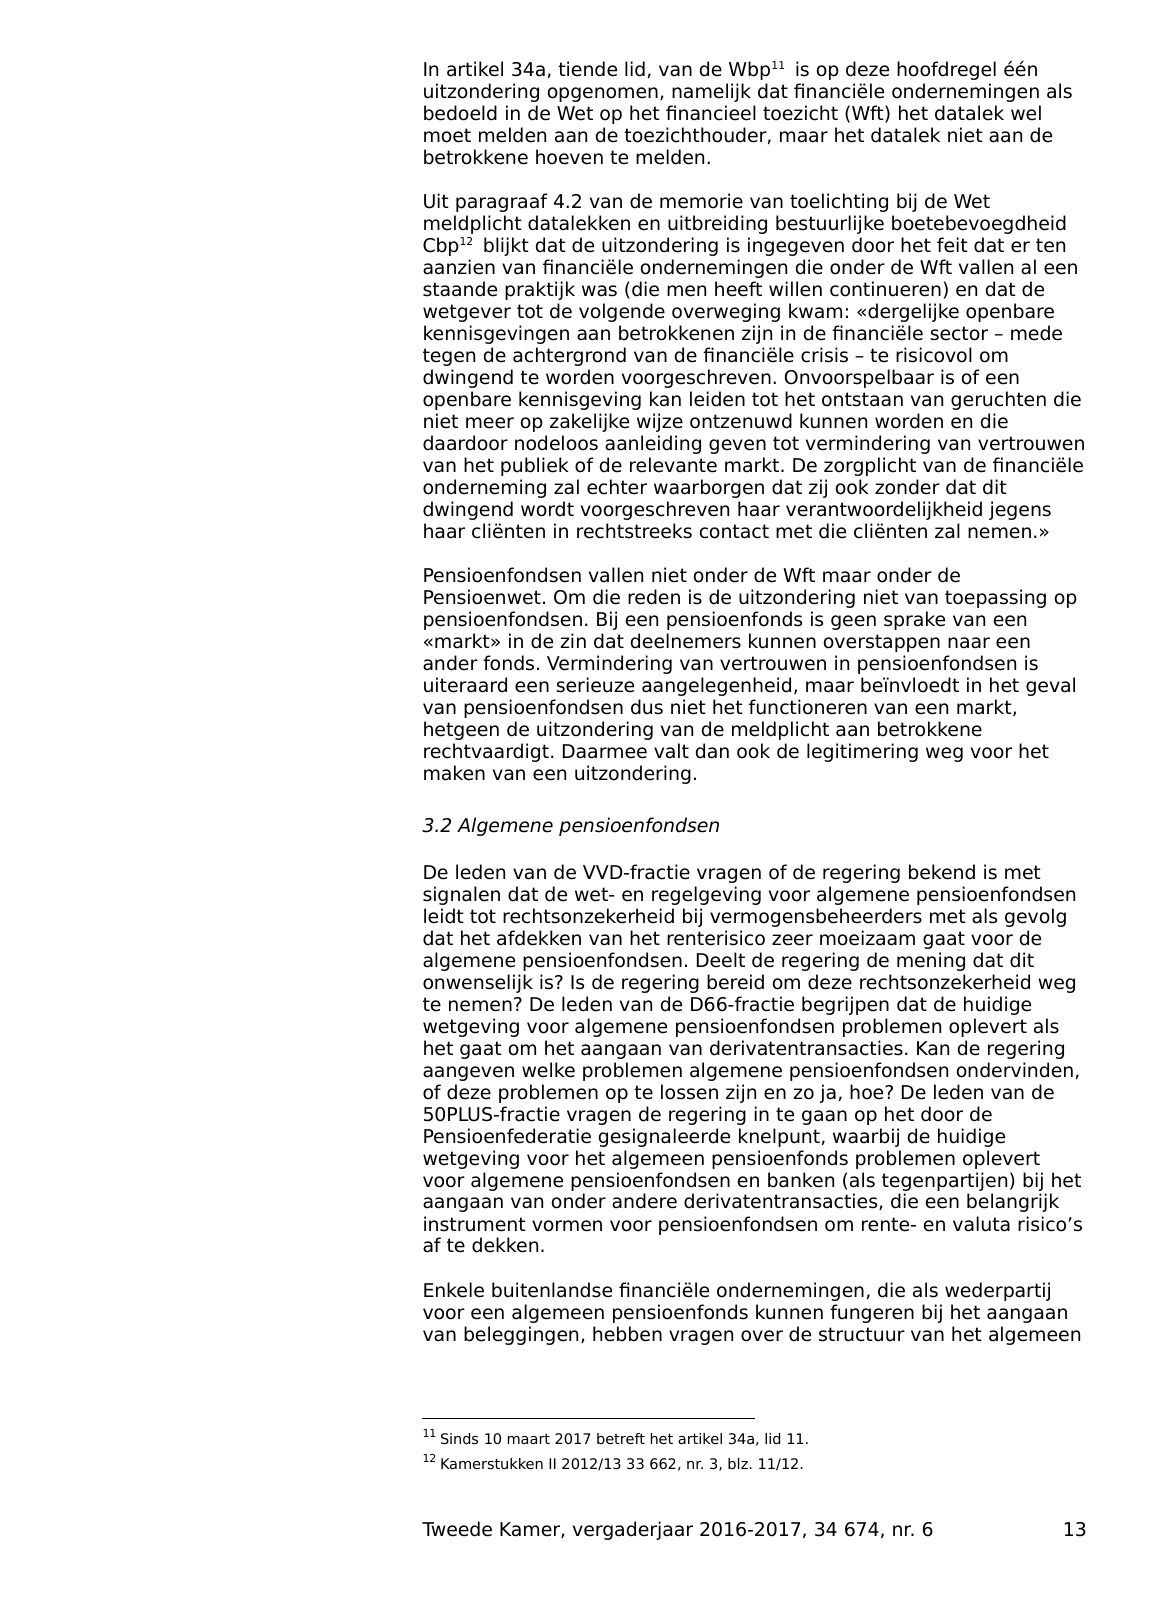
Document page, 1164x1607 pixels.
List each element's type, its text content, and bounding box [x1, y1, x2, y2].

text Pensioenfondsen vallen niet onder de Wft maar onder de Pensioenwet. Om die reden is de uitzondering niet van toepassing op pensioenfondsen. Bij een pensioenfonds is geen sprake van een «markt» in de zin dat deelnemers kunnen overstappen naar een ander fonds. Vermindering van vertrouwen in pensioenfondsen is uiteraard een serieuze aangelegenheid, maar beïnvloedt in het geval van pensioenfondsen dus niet het functioneren van een markt, hetgeen de uitzondering van de meldplicht aan betrokkene rechtvaardigt. Daarmee valt dan ook de legitimering weg voor het maken van een uitzondering. [422, 565, 1087, 785]
text Uit paragraaf 4.2 van de memorie van toelichting bij de Wet meldplicht datalekken en uitbreiding bestuurlijke boetebevoegdheid Cbp blijkt dat de uitzondering is ingegeven door het feit dat er ten aanzien van financiële ondernemingen die onder de Wft vallen al een staande praktijk was (die men heeft willen continueren) en dat de wetgever tot de volgende overweging kwam: «dergelijke openbare kennisgevingen aan betrokkenen zijn in de financiële sector – mede tegen de achtergrond van de financiële crisis – te risicovol om dwingend te worden voorgeschreven. Onvoorspelbaar is of een openbare kennisgeving kan leiden tot het ontstaan van geruchten die niet meer op zakelijke wijze ontzenuwd kunnen worden en die daardoor nodeloos aanleiding geven tot vermindering van vertrouwen van het publiek of de relevante markt. De zorgplicht van de financiële onderneming zal echter waarborgen dat zij ook zonder dat dit dwingend wordt voorgeschreven haar verantwoordelijkheid jegens haar cliënten in rechtstreeks contact met die cliënten zal nemen.» [422, 191, 1087, 543]
text Sinds 10 maart 2017 betreft het artikel 34a, lid 11. [422, 1427, 1087, 1449]
text Enkele buitenlandse financiële ondernemingen, die als wederpartij voor een algemeen pensioenfonds kunnen fungeren bij het aangaan van beleggingen, hebben vragen over de structuur van het algemeen [422, 1279, 1087, 1346]
text In artikel 34a, tiende lid, van de Wbp is op deze hoofdregel één uitzondering opgenomen, namelijk dat financiële ondernemingen als bedoeld in de Wet op het financieel toezicht (Wft) het datalek wel moet melden aan de toezichthouder, maar het datalek niet aan de betrokkene hoeven te melden. [422, 59, 1087, 169]
subtitle 3.2 Algemene pensioenfondsen [422, 815, 1087, 837]
text Kamerstukken II 2012/13 33 662, nr. 3, blz. 11/12. [422, 1452, 1087, 1474]
text De leden van de VVD-fractie vragen of de regering bekend is met signalen dat de wet- en regelgeving voor algemene pensioenfondsen leidt tot rechtsonzekerheid bij vermogensbeheerders met als gevolg dat het afdekken van het renterisico zeer moeizaam gaat voor de algemene pensioenfondsen. Deelt de regering de mening dat dit onwenselijk is? Is de regering bereid om deze rechtsonzekerheid weg te nemen? De leden van de D66-fractie begrijpen dat de huidige wetgeving voor algemene pensioenfondsen problemen oplevert als het gaat om het aangaan van derivatentransacties. Kan de regering aangeven welke problemen algemene pensioenfondsen ondervinden, of deze problemen op te lossen zijn en zo ja, hoe? De leden van de 50PLUS-fractie vragen de regering in te gaan op het door de Pensioenfederatie gesignaleerde knelpunt, waarbij de huidige wetgeving voor het algemeen pensioenfonds problemen oplevert voor algemene pensioenfondsen en banken (als tegenpartijen) bij het aangaan van onder andere derivatentransacties, die een belangrijk instrument vormen voor pensioenfondsen om rente- en valuta risico’s af te dekken. [422, 862, 1087, 1257]
